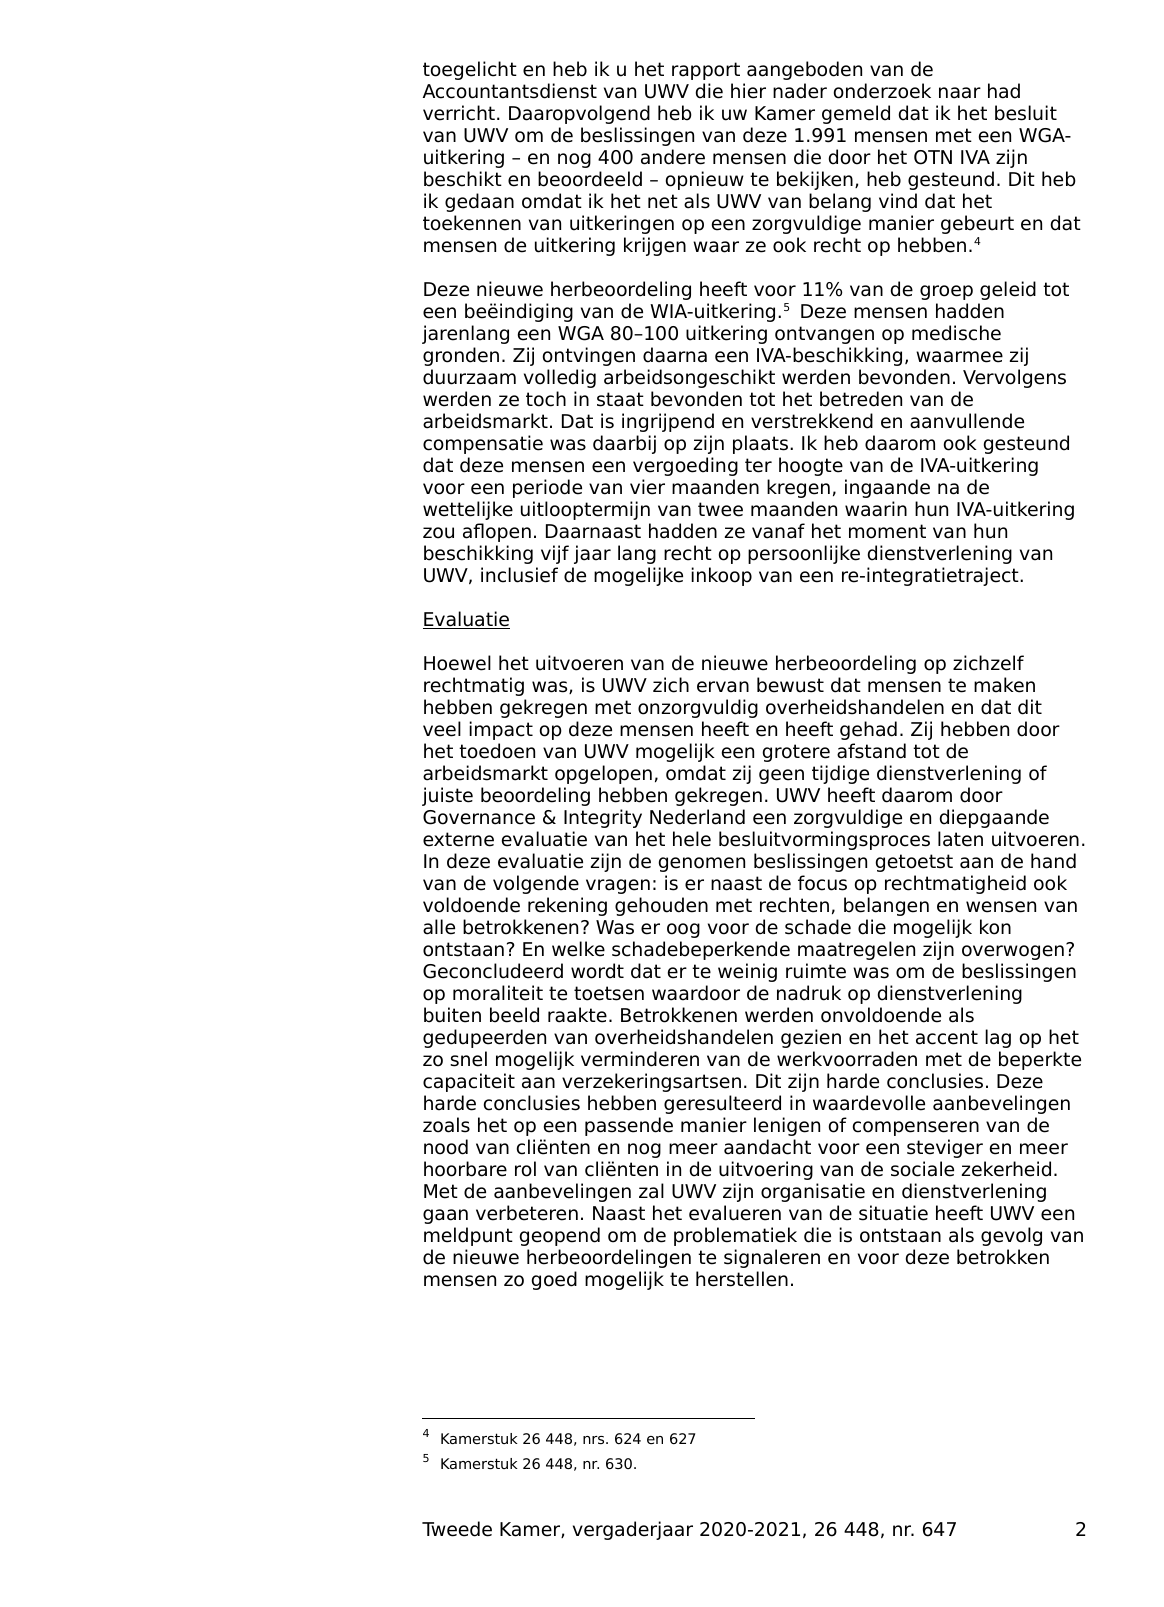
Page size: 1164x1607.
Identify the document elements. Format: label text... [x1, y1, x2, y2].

text toegelicht en heb ik u het rapport aangeboden van de Accountantsdienst van UWV die hier nader onderzoek naar had verricht. Daaropvolgend heb ik uw Kamer gemeld dat ik het besluit van UWV om de beslissingen van deze 1.991 mensen met een WGA-uitkering – en nog 400 andere mensen die door het OTN IVA zijn beschikt en beoordeeld – opnieuw te bekijken, heb gesteund. Dit heb ik gedaan omdat ik het net als UWV van belang vind dat het toekennen van uitkeringen op een zorgvuldige manier gebeurt en dat mensen de uitkering krijgen waar ze ook recht op hebben. [422, 59, 1087, 257]
subtitle Evaluatie [422, 609, 1087, 631]
text Deze nieuwe herbeoordeling heeft voor 11% van de groep geleid tot een beëindiging van de WIA-uitkering. Deze mensen hadden jarenlang een WGA 80–100 uitkering ontvangen op medische gronden. Zij ontvingen daarna een IVA-beschikking, waarmee zij duurzaam volledig arbeidsongeschikt werden bevonden. Vervolgens werden ze toch in staat bevonden tot het betreden van de arbeidsmarkt. Dat is ingrijpend en verstrekkend en aanvullende compensatie was daarbij op zijn plaats. Ik heb daarom ook gesteund dat deze mensen een vergoeding ter hoogte van de IVA-uitkering voor een periode van vier maanden kregen, ingaande na de wettelijke uitlooptermijn van twee maanden waarin hun IVA-uitkering zou aflopen. Daarnaast hadden ze vanaf het moment van hun beschikking vijf jaar lang recht op persoonlijke dienstverlening van UWV, inclusief de mogelijke inkoop van een re-integratietraject. [422, 279, 1087, 587]
text Kamerstuk 26 448, nrs. 624 en 627 [422, 1427, 1087, 1449]
text Hoewel het uitvoeren van de nieuwe herbeoordeling op zichzelf rechtmatig was, is UWV zich ervan bewust dat mensen te maken hebben gekregen met onzorgvuldig overheidshandelen en dat dit veel impact op deze mensen heeft en heeft gehad. Zij hebben door het toedoen van UWV mogelijk een grotere afstand tot de arbeidsmarkt opgelopen, omdat zij geen tijdige dienstverlening of juiste beoordeling hebben gekregen. UWV heeft daarom door Governance & Integrity Nederland een zorgvuldige en diepgaande externe evaluatie van het hele besluitvormingsproces laten uitvoeren. In deze evaluatie zijn de genomen beslissingen getoetst aan de hand van de volgende vragen: is er naast de focus op rechtmatigheid ook voldoende rekening gehouden met rechten, belangen en wensen van alle betrokkenen? Was er oog voor de schade die mogelijk kon ontstaan? En welke schadebeperkende maatregelen zijn overwogen? Geconcludeerd wordt dat er te weinig ruimte was om de beslissingen op moraliteit te toetsen waardoor de nadruk op dienstverlening buiten beeld raakte. Betrokkenen werden onvoldoende als gedupeerden van overheidshandelen gezien en het accent lag op het zo snel mogelijk verminderen van de werkvoorraden met de beperkte capaciteit aan verzekeringsartsen. Dit zijn harde conclusies. Deze harde conclusies hebben geresulteerd in waardevolle aanbevelingen zoals het op een passende manier lenigen of compenseren van de nood van cliënten en nog meer aandacht voor een steviger en meer hoorbare rol van cliënten in de uitvoering van de sociale zekerheid. Met de aanbevelingen zal UWV zijn organisatie en dienstverlening gaan verbeteren. Naast het evalueren van de situatie heeft UWV een meldpunt geopend om de problematiek die is ontstaan als gevolg van de nieuwe herbeoordelingen te signaleren en voor deze betrokken mensen zo goed mogelijk te herstellen. [422, 653, 1087, 1291]
text Kamerstuk 26 448, nr. 630. [422, 1452, 1087, 1474]
